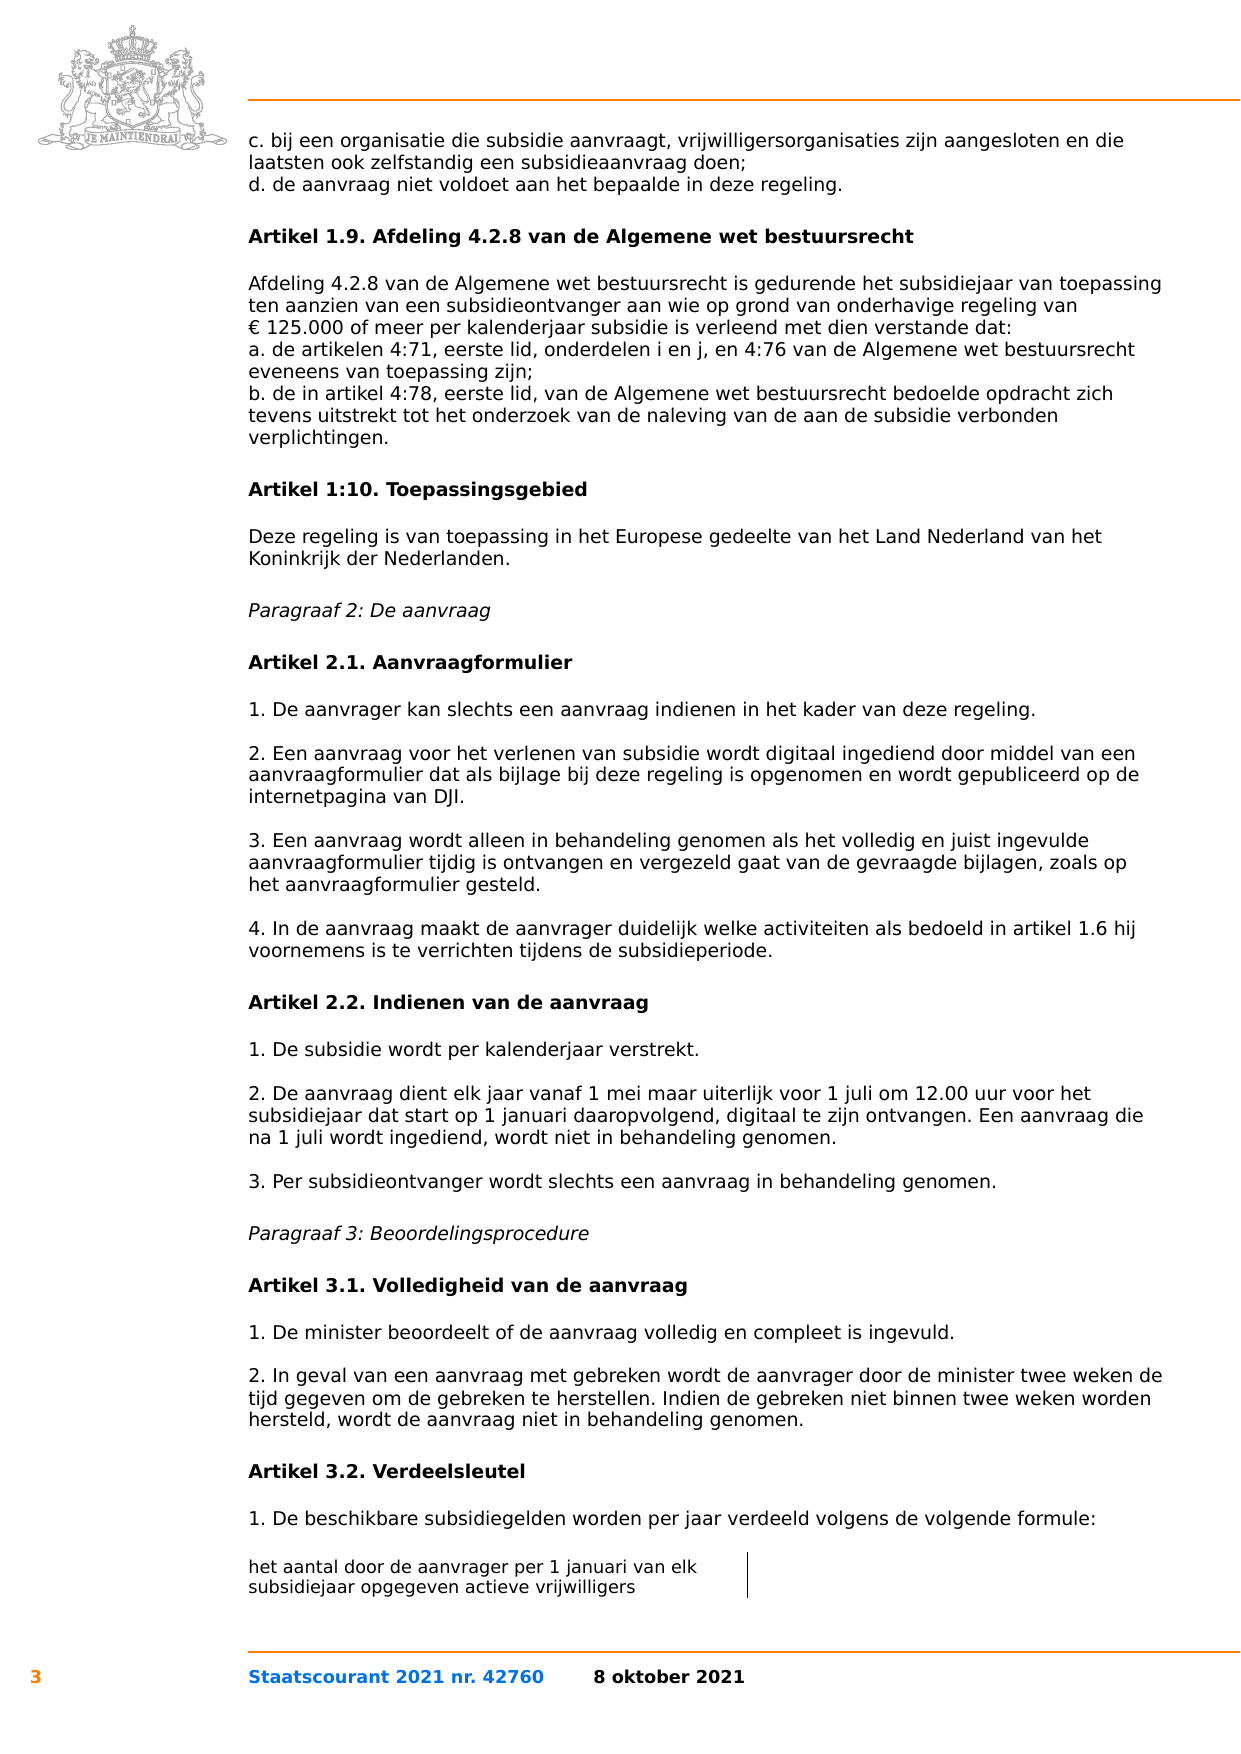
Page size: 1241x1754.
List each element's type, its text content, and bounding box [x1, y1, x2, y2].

picture [38, 25, 227, 150]
table_header het aantal door de aanvrager per 1 januari van elk subsidiejaar opgegeven actieve vrijwilligers [248, 1552, 747, 1598]
text 1. De beschikbare subsidiegelden worden per jaar verdeeld volgens de volgende formule: [248, 1508, 1163, 1530]
text c. bij een organisatie die subsidie aanvraagt, vrijwilligersorganisaties zijn aangesloten en die laatsten ook zelfstandig een subsidieaanvraag doen; [248, 130, 1163, 174]
subtitle Artikel 3.1. Volledigheid van de aanvraag [248, 1274, 1163, 1297]
text 2. De aanvraag dient elk jaar vanaf 1 mei maar uiterlijk voor 1 juli om 12.00 uur voor het subsidiejaar dat start op 1 januari daaropvolgend, digitaal te zijn ontvangen. Een aanvraag die na 1 juli wordt ingediend, wordt niet in behandeling genomen. [248, 1083, 1163, 1149]
text 2. In geval van een aanvraag met gebreken wordt de aanvrager door de minister twee weken de tijd gegeven om de gebreken te herstellen. Indien de gebreken niet binnen twee weken worden hersteld, wordt de aanvraag niet in behandeling genomen. [248, 1365, 1163, 1431]
text d. de aanvraag niet voldoet aan het bepaalde in deze regeling. [248, 174, 1163, 196]
subtitle Artikel 1.9. Afdeling 4.2.8 van de Algemene wet bestuursrecht [248, 226, 1163, 248]
text Afdeling 4.2.8 van de Algemene wet bestuursrecht is gedurende het subsidiejaar van toepassing ten aanzien van een subsidieontvanger aan wie op grond van onderhavige regeling van € 125.000 of meer per kalenderjaar subsidie is verleend met dien verstande dat: [248, 273, 1163, 339]
text 3. Per subsidieontvanger wordt slechts een aanvraag in behandeling genomen. [248, 1171, 1163, 1193]
subtitle Artikel 1:10. Toepassingsgebied [248, 479, 1163, 501]
subtitle Artikel 2.2. Indienen van de aanvraag [248, 992, 1163, 1014]
subtitle Paragraaf 2: De aanvraag [248, 599, 1163, 622]
text 3. Een aanvraag wordt alleen in behandeling genomen als het volledig en juist ingevulde aanvraagformulier tijdig is ontvangen en vergezeld gaat van de gevraagde bijlagen, zoals op het aanvraagformulier gesteld. [248, 830, 1163, 896]
subtitle Paragraaf 3: Beoordelingsprocedure [248, 1223, 1163, 1244]
text 4. In de aanvraag maakt de aanvrager duidelijk welke activiteiten als bedoeld in artikel 1.6 hij voornemens is te verrichten tijdens de subsidieperiode. [248, 918, 1163, 962]
text 1. De aanvrager kan slechts een aanvraag indienen in het kader van deze regeling. [248, 698, 1163, 721]
table_header [748, 1552, 1163, 1598]
text 2. Een aanvraag voor het verlenen van subsidie wordt digitaal ingediend door middel van een aanvraagformulier dat als bijlage bij deze regeling is opgenomen en wordt gepubliceerd op de internetpagina van DJI. [248, 742, 1163, 808]
text 1. De minister beoordeelt of de aanvraag volledig en compleet is ingevuld. [248, 1322, 1163, 1343]
subtitle Artikel 3.2. Verdeelsleutel [248, 1461, 1163, 1483]
text a. de artikelen 4:71, eerste lid, onderdelen i en j, en 4:76 van de Algemene wet bestuursrecht eveneens van toepassing zijn; [248, 339, 1163, 383]
text Deze regeling is van toepassing in het Europese gedeelte van het Land Nederland van het Koninkrijk der Nederlanden. [248, 526, 1163, 569]
text 1. De subsidie wordt per kalenderjaar verstrekt. [248, 1039, 1163, 1061]
text b. de in artikel 4:78, eerste lid, van de Algemene wet bestuursrecht bedoelde opdracht zich tevens uitstrekt tot het onderzoek van de naleving van de aan de subsidie verbonden verplichtingen. [248, 383, 1163, 449]
subtitle Artikel 2.1. Aanvraagformulier [248, 652, 1163, 673]
